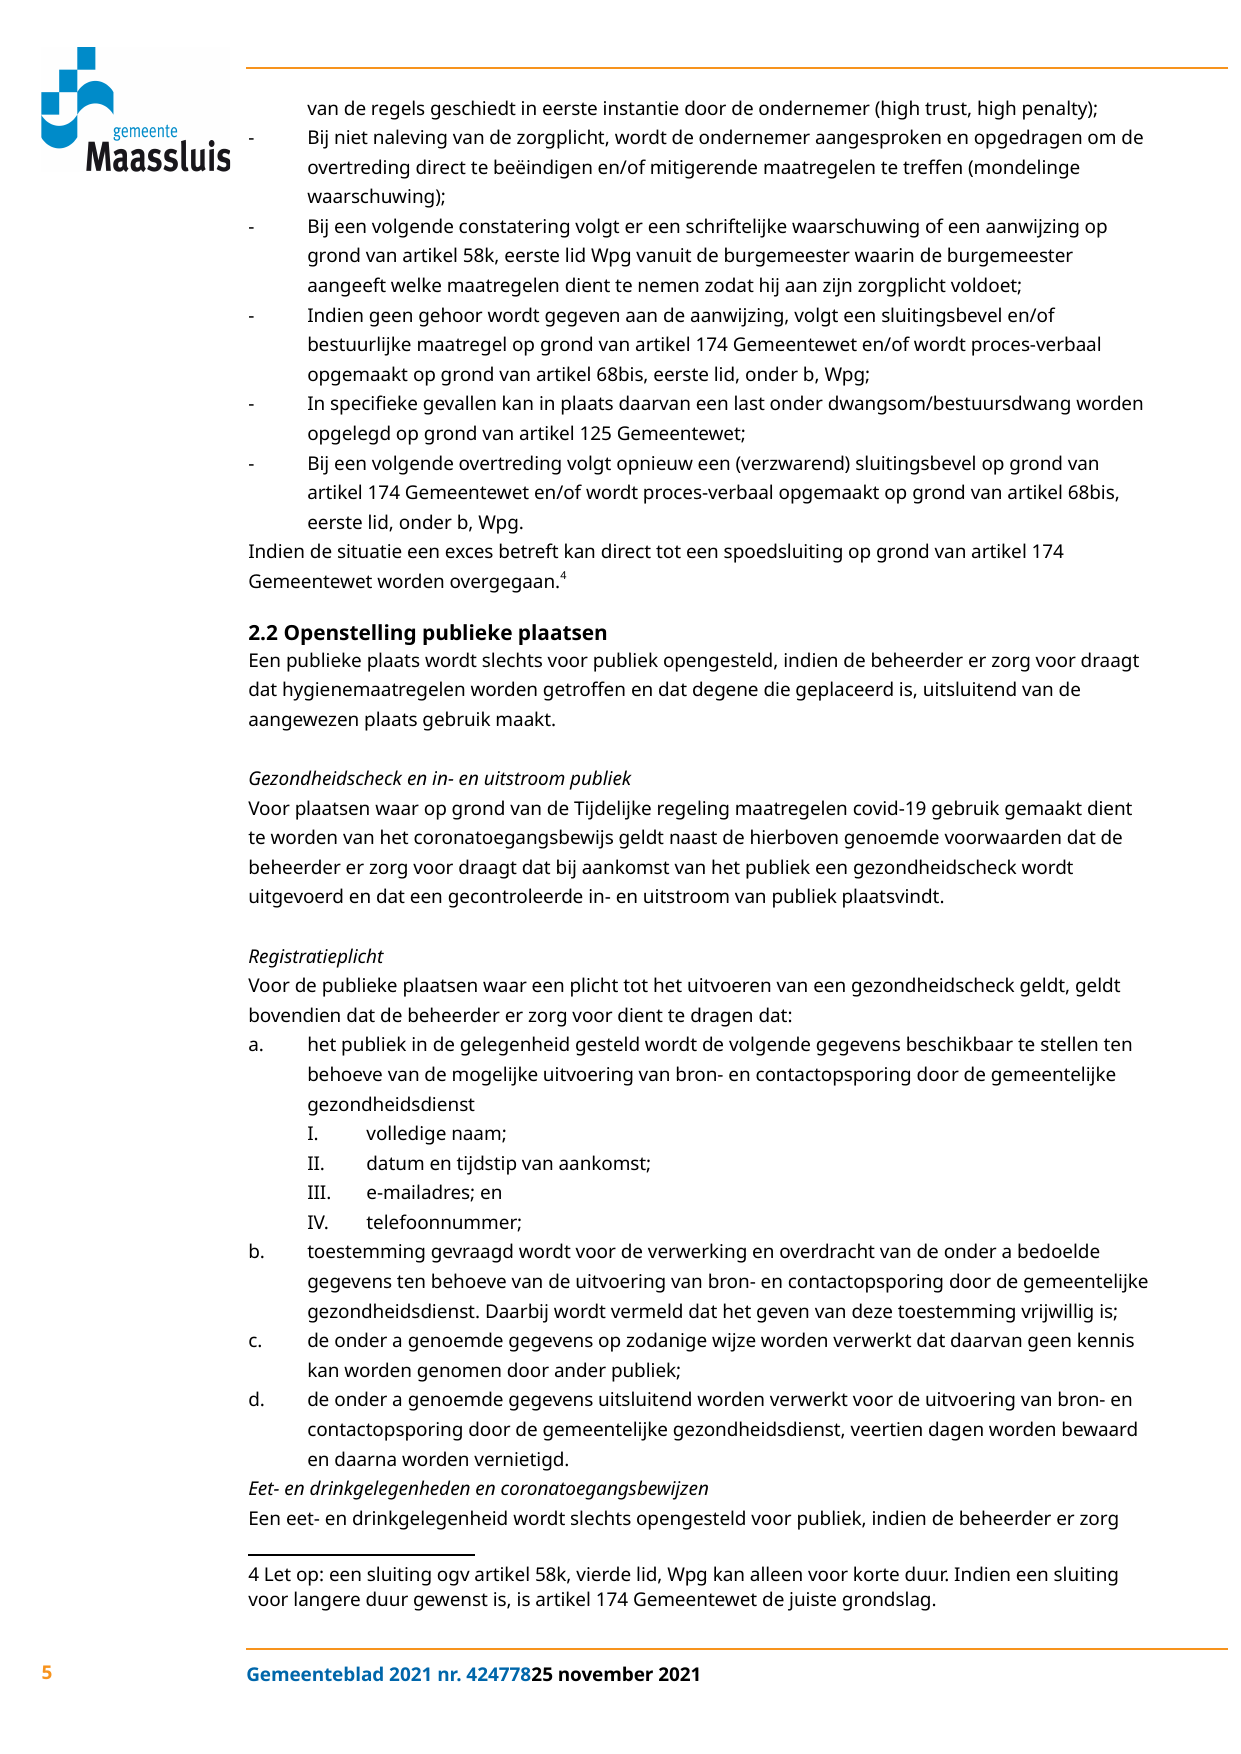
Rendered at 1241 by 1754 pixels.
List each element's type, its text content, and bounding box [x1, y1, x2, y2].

text Indien de situatie een exces betreft kan direct tot een spoedsluiting op grond van artikel 174 Gemeentewet worden overgegaan. [248, 538, 1152, 594]
list Bij een volgende constatering volgt er een schriftelijke waarschuwing of een aanwijzing op grond van artikel 58k, eerste lid Wpg vanuit de burgemeester waarin de burgemeester aangeeft welke maatregelen dient te nemen zodat hij aan zijn zorgplicht voldoet; [248, 213, 1152, 298]
list Indien geen gehoor wordt gegeven aan de aanwijzing, volgt een sluitingsbevel en/of bestuurlijke maatregel op grond van artikel 174 Gemeentewet en/of wordt proces-verbaal opgemaakt op grond van artikel 68bis, eerste lid, onder b, Wpg; [248, 302, 1152, 387]
list de onder a genoemde gegevens uitsluitend worden verwerkt voor de uitvoering van bron- en contactopsporing door de gemeentelijke gezondheidsdienst, veertien dagen worden bewaard en daarna worden vernietigd. [248, 1387, 1152, 1471]
text Een eet- en drinkgelegenheid wordt slechts opengesteld voor publiek, indien de beheerder er zorg [248, 1505, 1152, 1531]
text Een publieke plaats wordt slechts voor publiek opengesteld, indien de beheerder er zorg voor draagt dat hygienemaatregelen worden getroffen en dat degene die geplaceerd is, uitsluitend van de aangewezen plaats gebruik maakt. [248, 647, 1152, 732]
list In specifieke gevallen kan in plaats daarvan een last onder dwangsom/bestuursdwang worden opgelegd op grond van artikel 125 Gemeentewet; [248, 391, 1152, 446]
text Voor de publieke plaatsen waar een plicht tot het uitvoeren van een gezondheidscheck geldt, geldt bovendien dat de beheerder er zorg voor dient te dragen dat: [248, 972, 1152, 1028]
text Registratieplicht [248, 943, 1152, 968]
text Gezondheidscheck en in- en uitstroom publiek [248, 765, 1152, 791]
text Eet- en drinkgelegenheden en coronatoegangsbewijzen [248, 1475, 1152, 1501]
list Bij een volgende overtreding volgt opnieuw een (verzwarend) sluitingsbevel op grond van artikel 174 Gemeentewet en/of wordt proces-verbaal opgemaakt op grond van artikel 68bis, eerste lid, onder b, Wpg. [248, 450, 1152, 535]
picture [41, 47, 231, 172]
picture [41, 47, 77, 92]
list toestemming gevraagd wordt voor de verwerking en overdracht van de onder a bedoelde gegevens ten behoeve van de uitvoering van bron- en contactopsporing door de gemeentelijke gezondheidsdienst. Daarbij wordt vermeld dat het geven van deze toestemming vrijwillig is; [248, 1239, 1152, 1323]
list de onder a genoemde gegevens op zodanige wijze worden verwerkt dat daarvan geen kennis kan worden genomen door ander publiek; [248, 1327, 1152, 1383]
list telefoonnummer; [307, 1209, 1152, 1235]
list volledige naam; [307, 1120, 1152, 1146]
list van de regels geschiedt in eerste instantie door de ondernemer (high trust, high penalty); [248, 95, 1152, 121]
list e-mailadres; en [307, 1179, 1152, 1205]
list datum en tijdstip van aankomst; [307, 1150, 1152, 1176]
list Bij niet naleving van de zorgplicht, wordt de ondernemer aangesproken en opgedragen om de overtreding direct te beëindigen en/of mitigerende maatregelen te treffen (mondelinge waarschuwing); [248, 124, 1152, 209]
text Let op: een sluiting ogv artikel 58k, vierde lid, Wpg kan alleen voor korte duur. Indien een sluiting voor langere duur gewenst is, is artikel 174 Gemeentewet de juiste grondslag. [248, 1561, 1152, 1612]
text 2.2 Openstelling publieke plaatsen [248, 618, 1152, 647]
text Voor plaatsen waar op grond van de Tijdelijke regeling maatregelen covid-19 gebruik gemaakt dient te worden van het coronatoegangsbewijs geldt naast de hierboven genoemde voorwaarden dat de beheerder er zorg voor draagt dat bij aankomst van het publiek een gezondheidscheck wordt uitgevoerd en dat een gecontroleerde in- en uitstroom van publiek plaatsvindt. [248, 795, 1152, 909]
list het publiek in de gelegenheid gesteld wordt de volgende gegevens beschikbaar te stellen ten behoeve van de mogelijke uitvoering van bron- en contactopsporing door de gemeentelijke gezondheidsdienst [248, 1032, 1152, 1116]
